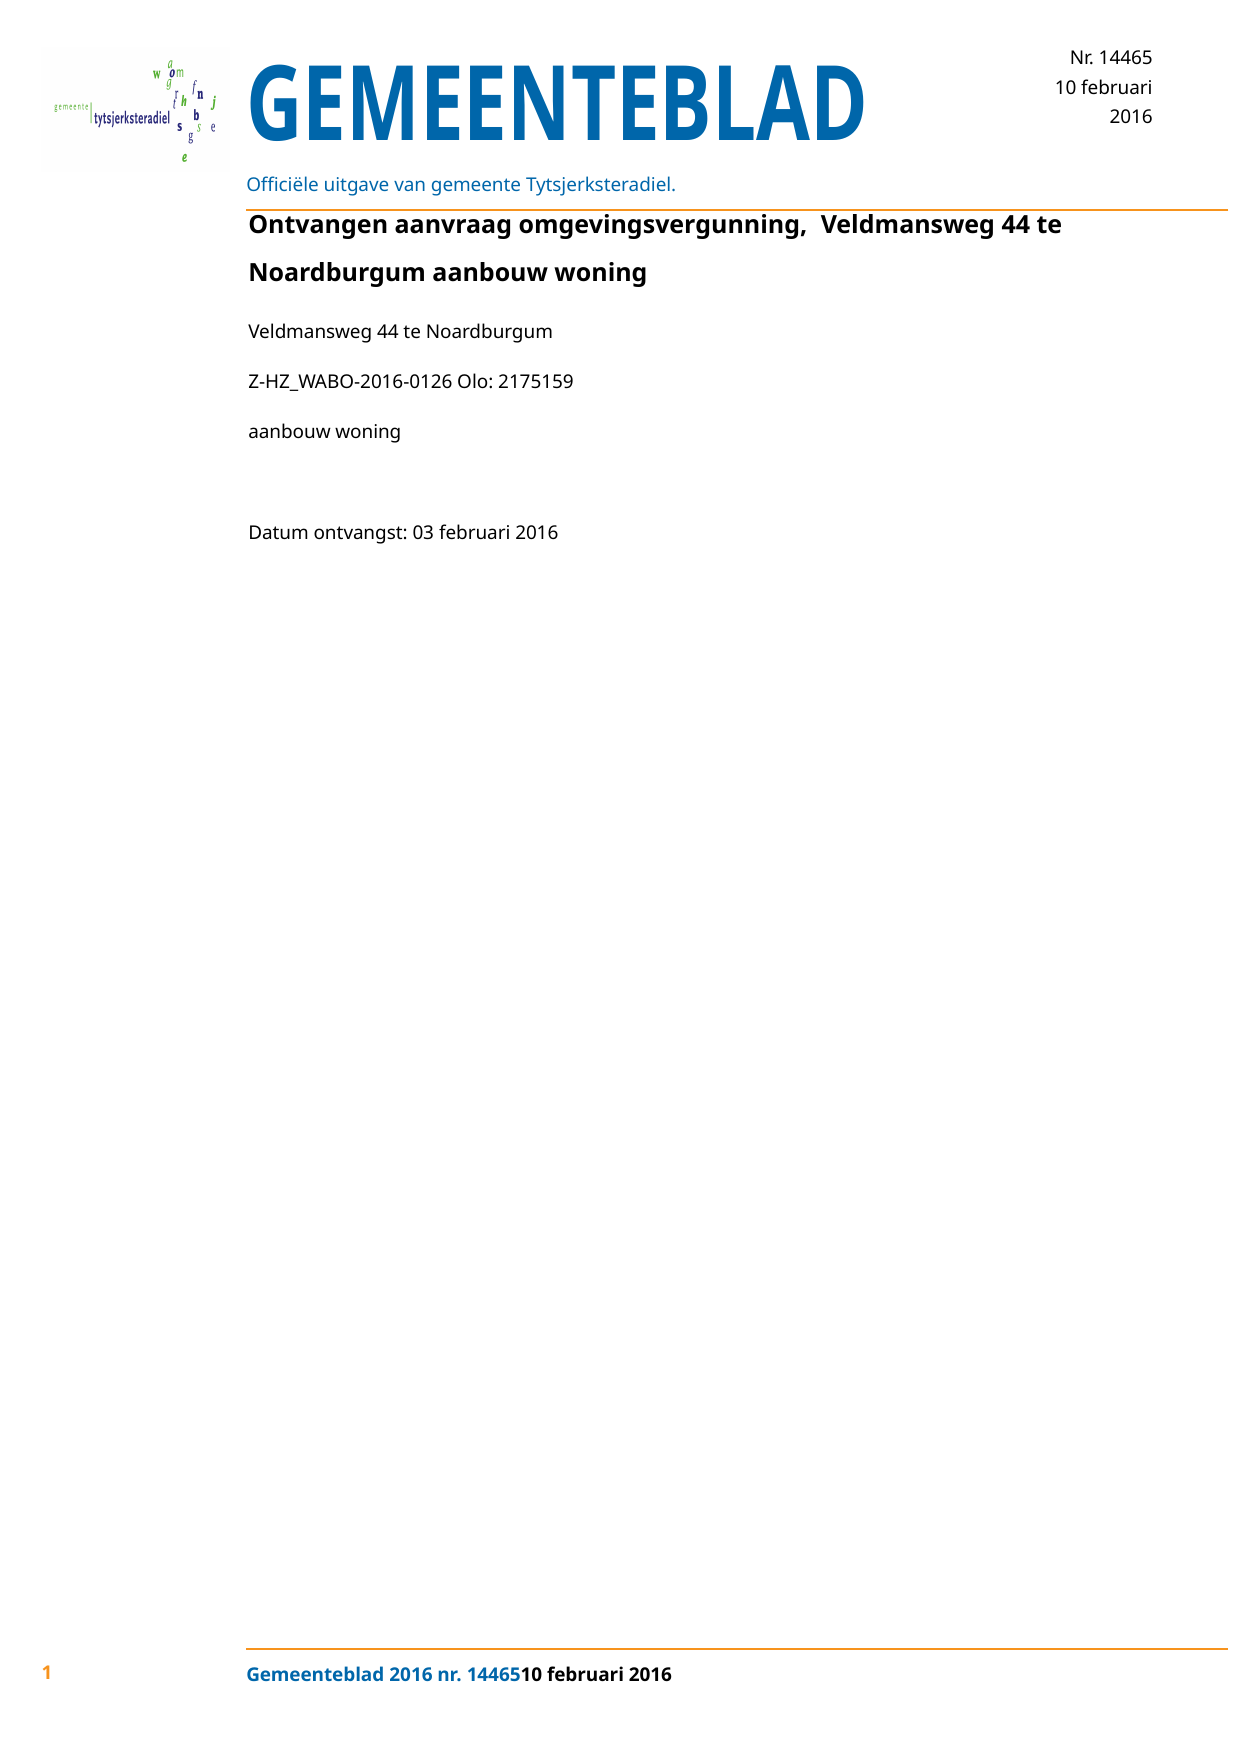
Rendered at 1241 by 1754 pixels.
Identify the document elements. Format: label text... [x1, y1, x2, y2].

text Z-HZ_WABO-2016-0126 Olo: 2175159 [248, 368, 1152, 394]
text Datum ontvangst: 03 februari 2016 [248, 519, 1152, 545]
text Ontvangen aanvraag omgevingsvergunning, Veldmansweg 44 te Noardburgum aanbouw woning [248, 211, 1152, 288]
text Veldmansweg 44 te Noardburgum [248, 318, 1152, 344]
text aanbouw woning [248, 419, 1152, 444]
picture [41, 47, 231, 172]
